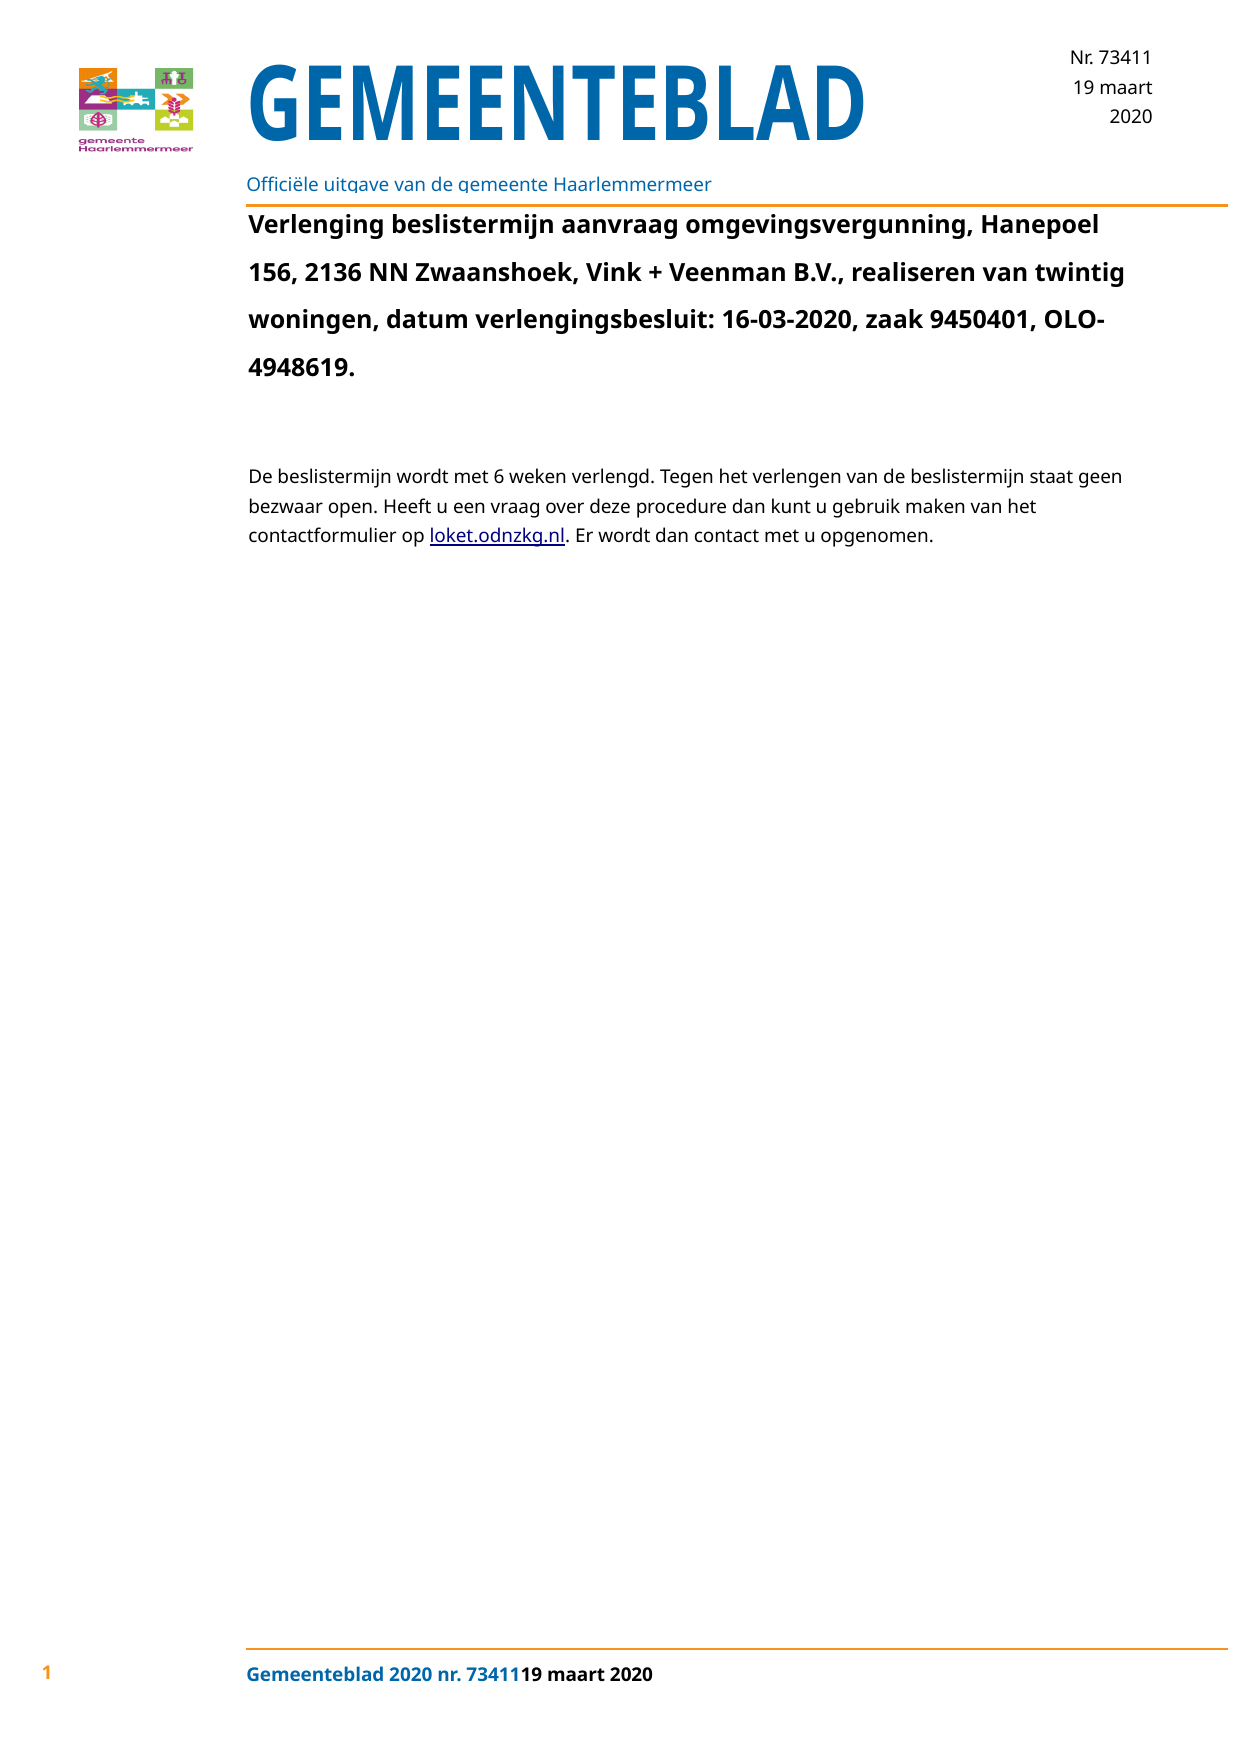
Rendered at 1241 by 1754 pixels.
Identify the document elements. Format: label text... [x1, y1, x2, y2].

text Verlenging beslistermijn aanvraag omgevingsvergunning, Hanepoel 156, 2136 NN Zwaanshoek, Vink + Veenman B.V., realiseren van twintig woningen, datum verlengingsbesluit: 16-03-2020, zaak 9450401, OLO-4948619. [248, 207, 1152, 384]
picture [41, 47, 231, 172]
text De beslistermijn wordt met 6 weken verlengd. Tegen het verlengen van de beslistermijn staat geen bezwaar open. Heeft u een vraag over deze procedure dan kunt u gebruik maken van het contactformulier op loket.odnzkg.nl. Er wordt dan contact met u opgenomen. [248, 463, 1152, 548]
